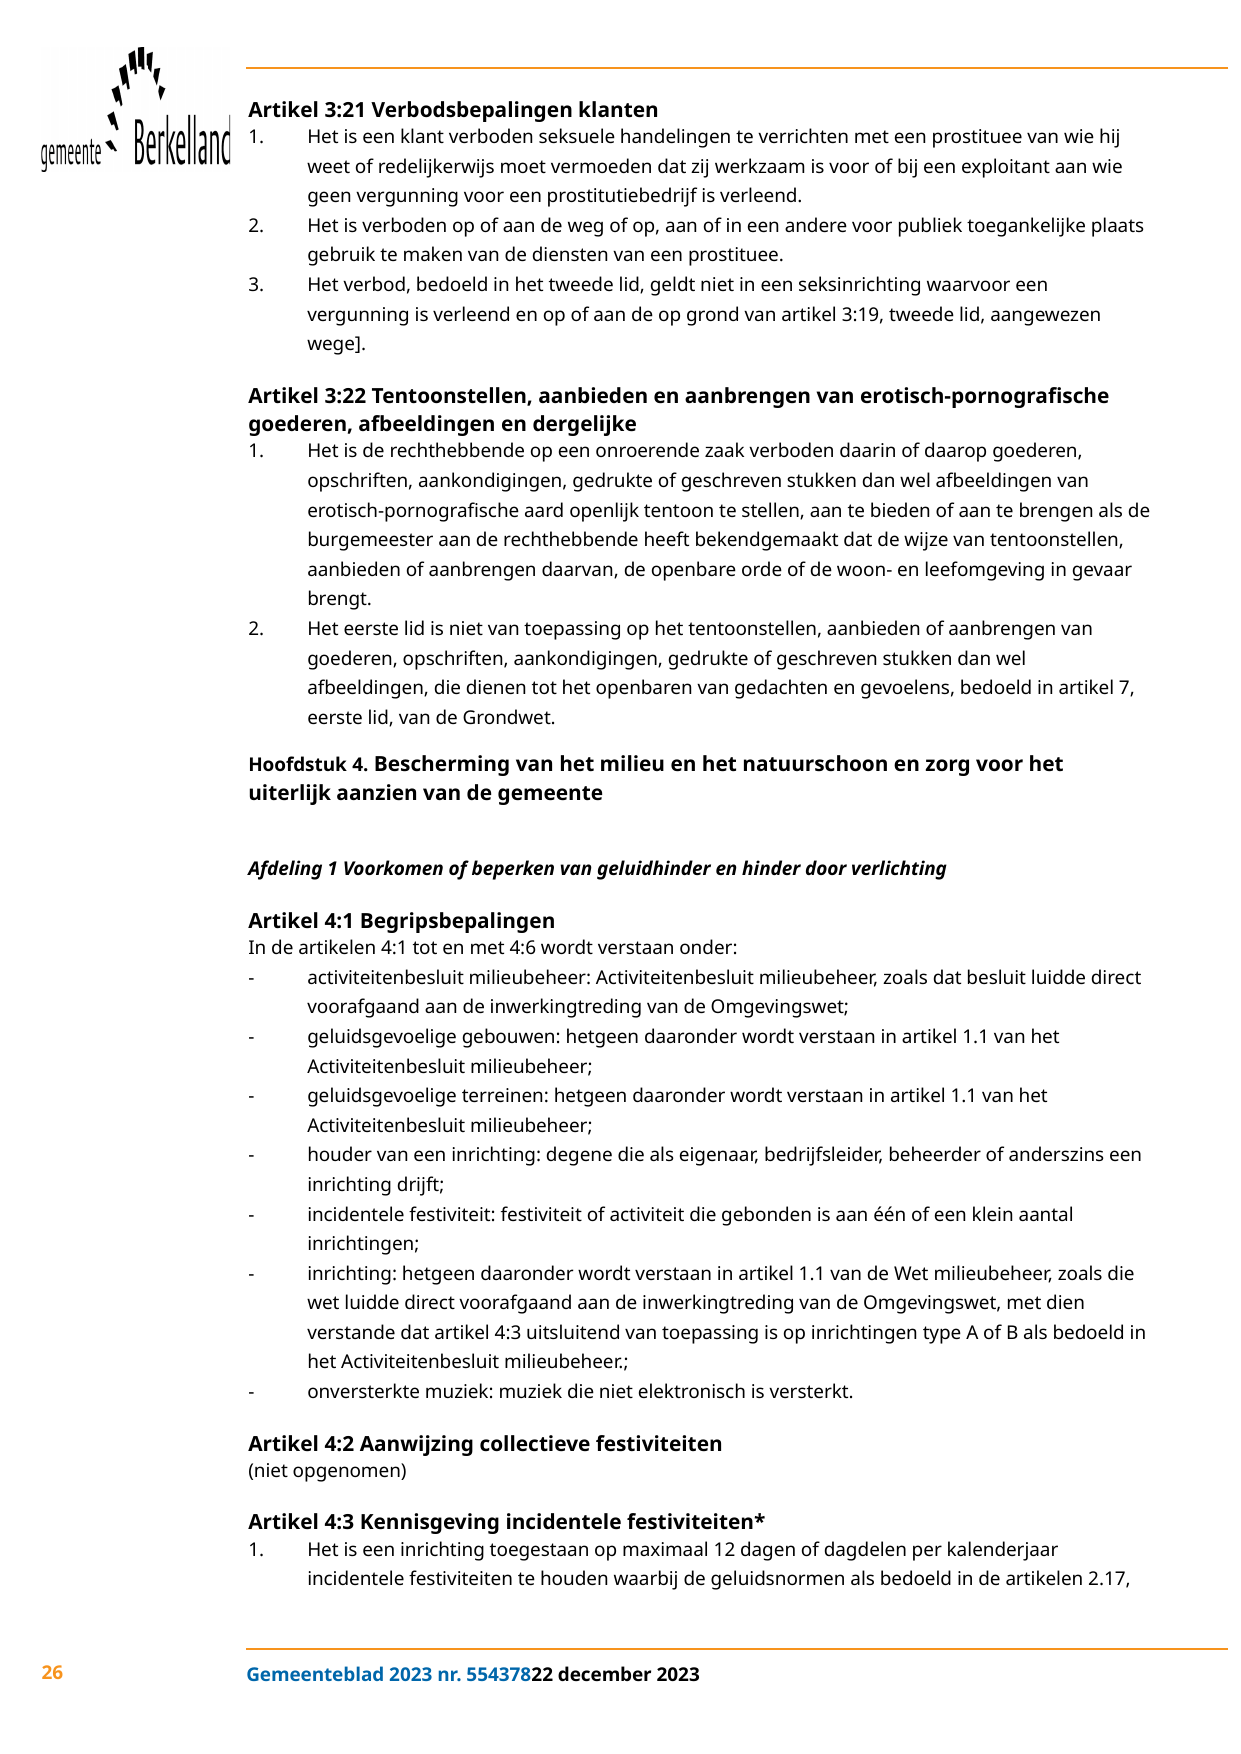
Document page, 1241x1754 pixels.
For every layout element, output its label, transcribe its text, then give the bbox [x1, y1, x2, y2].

list incidentele festiviteit: festiviteit of activiteit die gebonden is aan één of een klein aantal inrichtingen; [248, 1201, 1152, 1256]
list Het is de rechthebbende op een onroerende zaak verboden daarin of daarop goederen, opschriften, aankondigingen, gedrukte of geschreven stukken dan wel afbeeldingen van erotisch-pornografische aard openlijk tentoon te stellen, aan te bieden of aan te brengen als de burgemeester aan de rechthebbende heeft bekendgemaakt dat de wijze van tentoonstellen, aanbieden of aanbrengen daarvan, de openbare orde of de woon- en leefomgeving in gevaar brengt. [248, 438, 1152, 611]
list inrichting: hetgeen daaronder wordt verstaan in artikel 1.1 van de Wet milieubeheer, zoals die wet luidde direct voorafgaand aan de inwerkingtreding van de Omgevingswet, met dien verstande dat artikel 4:3 uitsluitend van toepassing is op inrichtingen type A of B als bedoeld in het Activiteitenbesluit milieubeheer.; [248, 1260, 1152, 1374]
text Hoofdstuk 4. Bescherming van het milieu en het natuurschoon en zorg voor het uiterlijk aanzien van de gemeente [248, 749, 1152, 806]
list geluidsgevoelige gebouwen: hetgeen daaronder wordt verstaan in artikel 1.1 van het Activiteitenbesluit milieubeheer; [248, 1023, 1152, 1078]
text In de artikelen 4:1 tot en met 4:6 wordt verstaan onder: [248, 934, 1152, 960]
text Artikel 3:22 Tentoonstellen, aanbieden en aanbrengen van erotisch-pornografische goederen, afbeeldingen en dergelijke [248, 381, 1152, 438]
text (niet opgenomen) [248, 1457, 1152, 1483]
list activiteitenbesluit milieubeheer: Activiteitenbesluit milieubeheer, zoals dat besluit luidde direct voorafgaand aan de inwerkingtreding van de Omgevingswet; [248, 964, 1152, 1019]
list Het is een klant verboden seksuele handelingen te verrichten met een prostituee van wie hij weet of redelijkerwijs moet vermoeden dat zij werkzaam is voor of bij een exploitant aan wie geen vergunning voor een prostitutiebedrijf is verleend. [248, 123, 1152, 208]
list Het verbod, bedoeld in het tweede lid, geldt niet in een seksinrichting waarvoor een vergunning is verleend en op of aan de op grond van artikel 3:19, tweede lid, aangewezen wege]. [248, 271, 1152, 356]
text Artikel 4:3 Kennisgeving incidentele festiviteiten* [248, 1507, 1152, 1536]
picture [41, 47, 231, 172]
text Artikel 4:1 Begripsbepalingen [248, 906, 1152, 934]
list houder van een inrichting: degene die als eigenaar, bedrijfsleider, beheerder of anderszins een inrichting drijft; [248, 1142, 1152, 1197]
text Artikel 3:21 Verbodsbepalingen klanten [248, 95, 1152, 123]
list Het is verboden op of aan de weg of op, aan of in een andere voor publiek toegankelijke plaats gebruik te maken van de diensten van een prostituee. [248, 212, 1152, 267]
list Het is een inrichting toegestaan op maximaal 12 dagen of dagdelen per kalenderjaar incidentele festiviteiten te houden waarbij de geluidsnormen als bedoeld in de artikelen 2.17, [248, 1536, 1152, 1591]
list Het eerste lid is niet van toepassing op het tentoonstellen, aanbieden of aanbrengen van goederen, opschriften, aankondigingen, gedrukte of geschreven stukken dan wel afbeeldingen, die dienen tot het openbaren van gedachten en gevoelens, bedoeld in artikel 7, eerste lid, van de Grondwet. [248, 615, 1152, 729]
text Artikel 4:2 Aanwijzing collectieve festiviteiten [248, 1429, 1152, 1457]
text Afdeling 1 Voorkomen of beperken van geluidhinder en hinder door verlichting [248, 856, 1152, 881]
list onversterkte muziek: muziek die niet elektronisch is versterkt. [248, 1378, 1152, 1404]
list geluidsgevoelige terreinen: hetgeen daaronder wordt verstaan in artikel 1.1 van het Activiteitenbesluit milieubeheer; [248, 1082, 1152, 1138]
